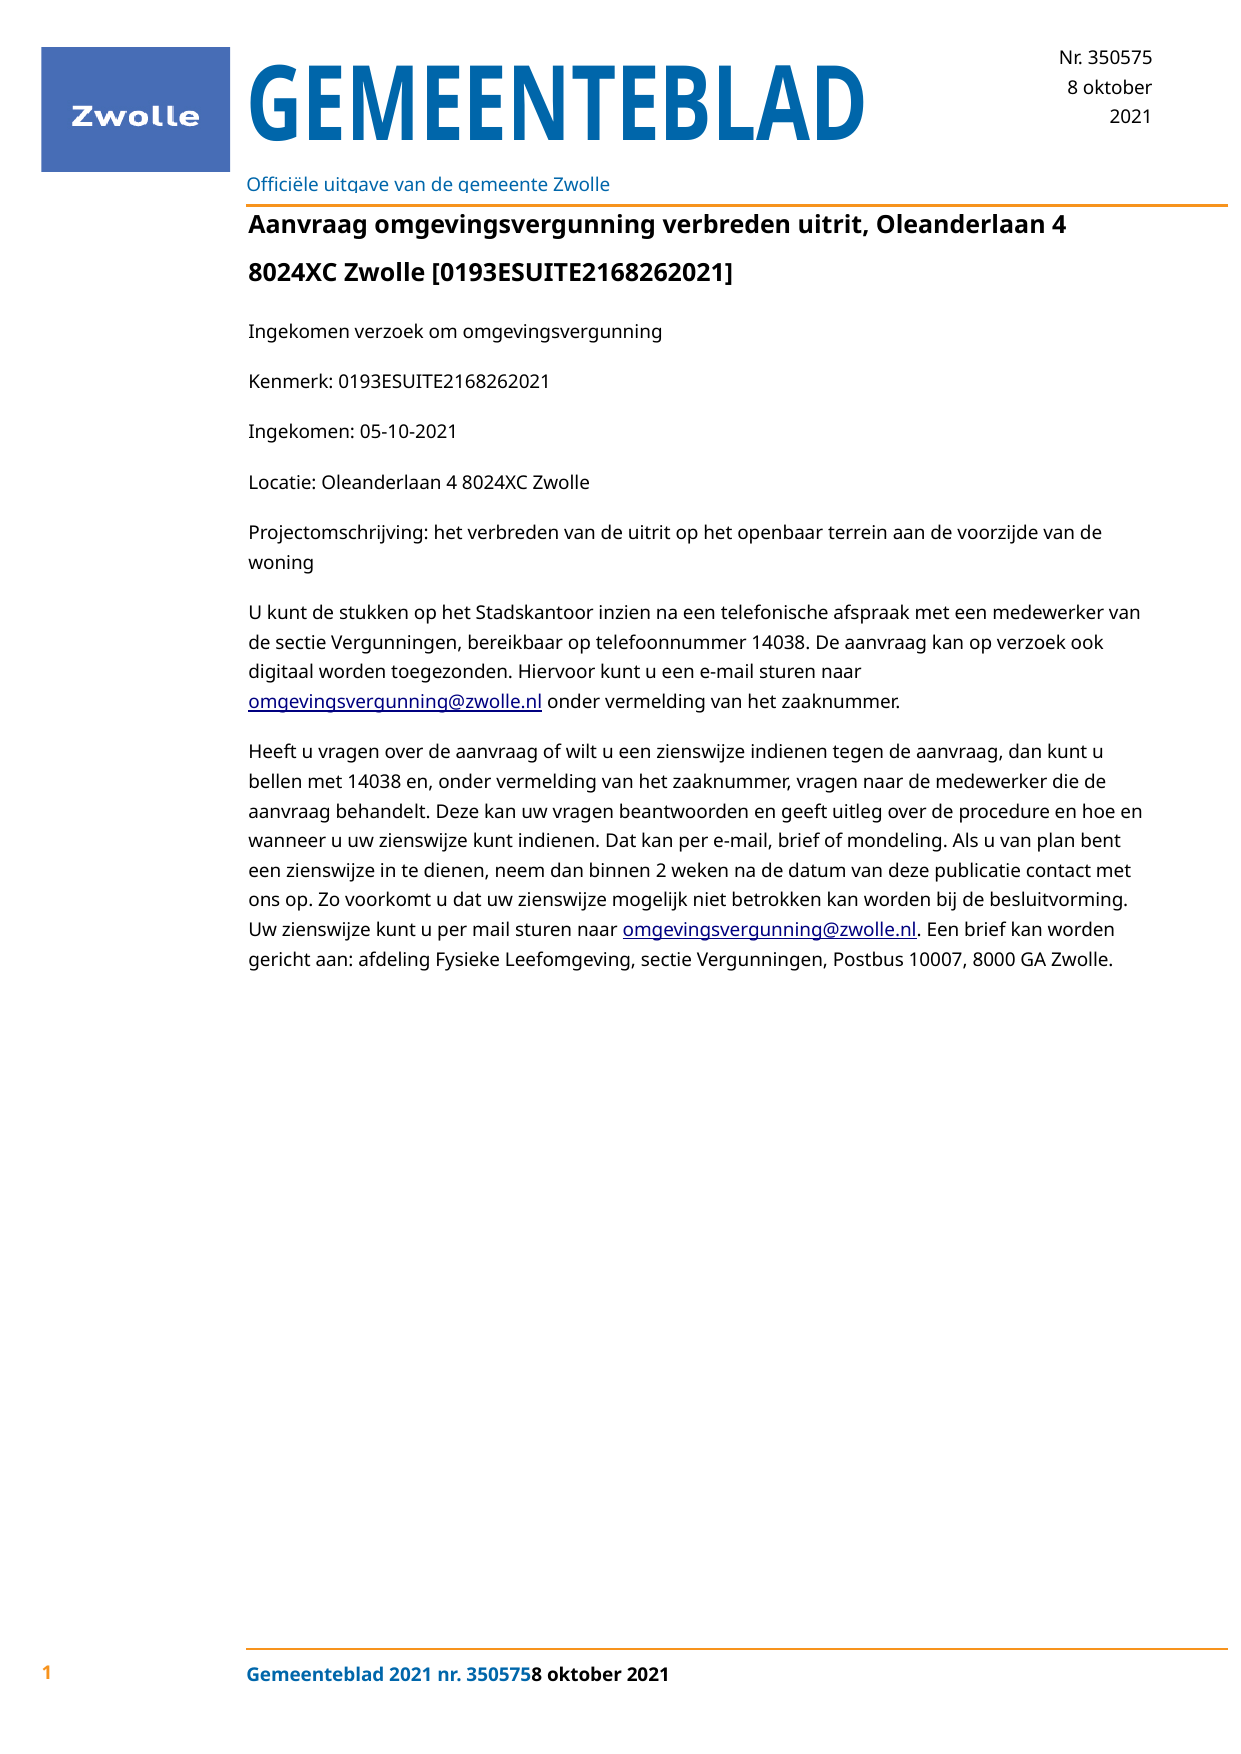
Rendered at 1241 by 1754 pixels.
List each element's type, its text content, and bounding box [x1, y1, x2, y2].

text Projectomschrijving: het verbreden van de uitrit op het openbaar terrein aan de voorzijde van de woning [248, 519, 1152, 575]
picture [41, 47, 231, 172]
text Locatie: Oleanderlaan 4 8024XC Zwolle [248, 469, 1152, 495]
text Ingekomen verzoek om omgevingsvergunning [248, 318, 1152, 344]
text Kenmerk: 0193ESUITE2168262021 [248, 368, 1152, 394]
text Heeft u vragen over de aanvraag of wilt u een zienswijze indienen tegen de aanvraag, dan kunt u bellen met 14038 en, onder vermelding van het zaaknummer, vragen naar de medewerker die de aanvraag behandelt. Deze kan uw vragen beantwoorden en geeft uitleg over de procedure en hoe en wanneer u uw zienswijze kunt indienen. Dat kan per e-mail, brief of mondeling. Als u van plan bent een zienswijze in te dienen, neem dan binnen 2 weken na de datum van deze publicatie contact met ons op. Zo voorkomt u dat uw zienswijze mogelijk niet betrokken kan worden bij de besluitvorming. Uw zienswijze kunt u per mail sturen naar omgevingsvergunning@zwolle.nl. Een brief kan worden gericht aan: afdeling Fysieke Leefomgeving, sectie Vergunningen, Postbus 10007, 8000 GA Zwolle. [248, 739, 1152, 972]
text U kunt de stukken op het Stadskantoor inzien na een telefonische afspraak met een medewerker van de sectie Vergunningen, bereikbaar op telefoonnummer 14038. De aanvraag kan op verzoek ook digitaal worden toegezonden. Hiervoor kunt u een e-mail sturen naar omgevingsvergunning@zwolle.nl onder vermelding van het zaaknummer. [248, 599, 1152, 714]
text Aanvraag omgevingsvergunning verbreden uitrit, Oleanderlaan 4 8024XC Zwolle [0193ESUITE2168262021] [248, 207, 1152, 288]
text Ingekomen: 05-10-2021 [248, 419, 1152, 444]
